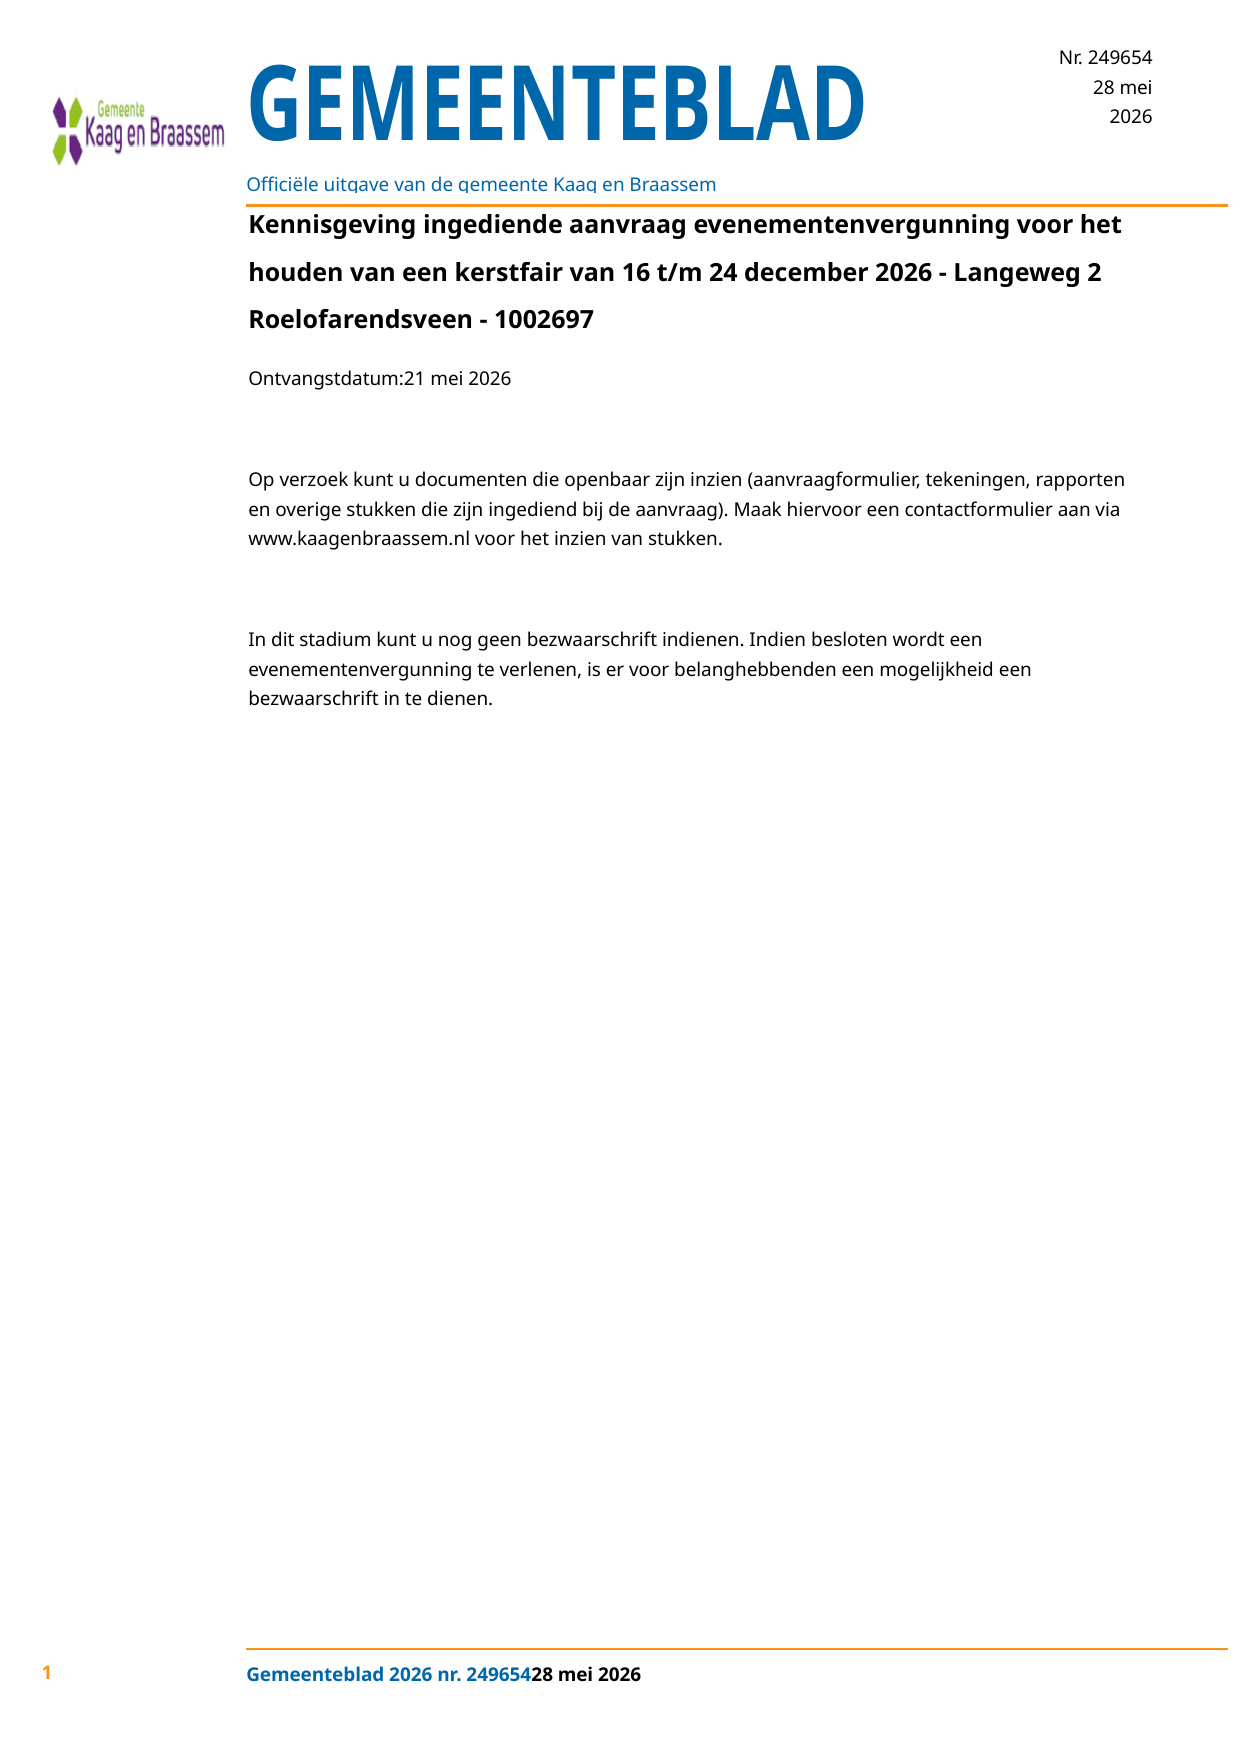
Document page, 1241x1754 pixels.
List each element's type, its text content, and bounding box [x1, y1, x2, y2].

text Kennisgeving ingediende aanvraag evenementenvergunning voor het houden van een kerstfair van 16 t/m 24 december 2026 - Langeweg 2 Roelofarendsveen - 1002697 [248, 207, 1152, 336]
text In dit stadium kunt u nog geen bezwaarschrift indienen. Indien besloten wordt een evenementenvergunning te verlenen, is er voor belanghebbenden een mogelijkheid een bezwaarschrift in te dienen. [248, 626, 1152, 711]
text Op verzoek kunt u documenten die openbaar zijn inzien (aanvraagformulier, tekeningen, rapporten en overige stukken die zijn ingediend bij de aanvraag). Maak hiervoor een contactformulier aan via www.kaagenbraassem.nl voor het inzien van stukken. [248, 466, 1152, 551]
picture [41, 47, 231, 172]
text Ontvangstdatum:21 mei 2026 [248, 366, 1152, 391]
